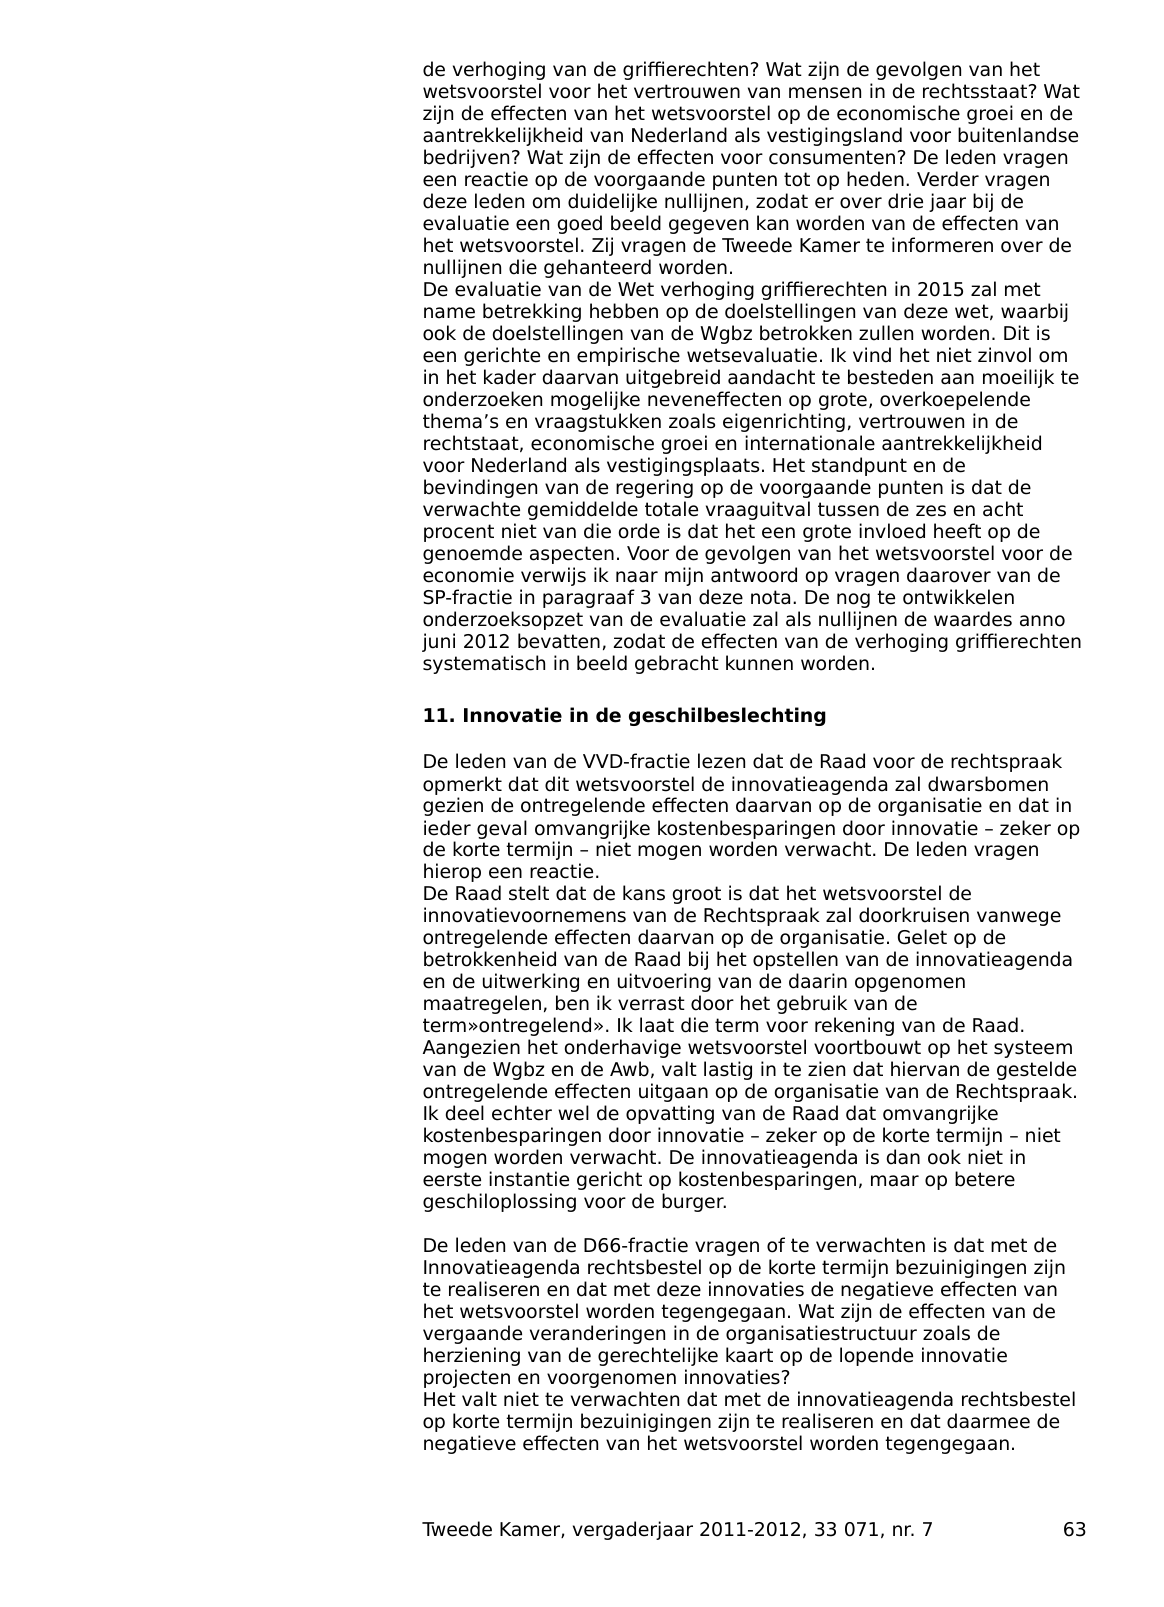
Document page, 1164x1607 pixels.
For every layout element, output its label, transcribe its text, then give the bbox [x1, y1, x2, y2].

subtitle 11. Innovatie in de geschilbeslechting [422, 704, 1087, 726]
text De Raad stelt dat de kans groot is dat het wetsvoorstel de innovatievoornemens van de Rechtspraak zal doorkruisen vanwege ontregelende effecten daarvan op de organisatie. Gelet op de betrokkenheid van de Raad bij het opstellen van de innovatieagenda en de uitwerking en uitvoering van de daarin opgenomen maatregelen, ben ik verrast door het gebruik van de term»ontregelend». Ik laat die term voor rekening van de Raad. Aangezien het onderhavige wetsvoorstel voortbouwt op het systeem van de Wgbz en de Awb, valt lastig in te zien dat hiervan de gestelde ontregelende effecten uitgaan op de organisatie van de Rechtspraak. Ik deel echter wel de opvatting van de Raad dat omvangrijke kostenbesparingen door innovatie – zeker op de korte termijn – niet mogen worden verwacht. De innovatieagenda is dan ook niet in eerste instantie gericht op kostenbesparingen, maar op betere geschiloplossing voor de burger. [422, 883, 1087, 1213]
text Het valt niet te verwachten dat met de innovatieagenda rechtsbestel op korte termijn bezuinigingen zijn te realiseren en dat daarmee de negatieve effecten van het wetsvoorstel worden tegengegaan. [422, 1389, 1087, 1455]
text De leden van de VVD-fractie lezen dat de Raad voor de rechtspraak opmerkt dat dit wetsvoorstel de innovatieagenda zal dwarsbomen gezien de ontregelende effecten daarvan op de organisatie en dat in ieder geval omvangrijke kostenbesparingen door innovatie – zeker op de korte termijn – niet mogen worden verwacht. De leden vragen hierop een reactie. [422, 751, 1087, 883]
text De leden van de D66-fractie vragen of te verwachten is dat met de Innovatieagenda rechtsbestel op de korte termijn bezuinigingen zijn te realiseren en dat met deze innovaties de negatieve effecten van het wetsvoorstel worden tegengegaan. Wat zijn de effecten van de vergaande veranderingen in de organisatiestructuur zoals de herziening van de gerechtelijke kaart op de lopende innovatie projecten en voorgenomen innovaties? [422, 1235, 1087, 1389]
text de verhoging van de griffierechten? Wat zijn de gevolgen van het wetsvoorstel voor het vertrouwen van mensen in de rechtsstaat? Wat zijn de effecten van het wetsvoorstel op de economische groei en de aantrekkelijkheid van Nederland als vestigingsland voor buitenlandse bedrijven? Wat zijn de effecten voor consumenten? De leden vragen een reactie op de voorgaande punten tot op heden. Verder vragen deze leden om duidelijke nullijnen, zodat er over drie jaar bij de evaluatie een goed beeld gegeven kan worden van de effecten van het wetsvoorstel. Zij vragen de Tweede Kamer te informeren over de nullijnen die gehanteerd worden. [422, 59, 1087, 279]
text De evaluatie van de Wet verhoging griffierechten in 2015 zal met name betrekking hebben op de doelstellingen van deze wet, waarbij ook de doelstellingen van de Wgbz betrokken zullen worden. Dit is een gerichte en empirische wetsevaluatie. Ik vind het niet zinvol om in het kader daarvan uitgebreid aandacht te besteden aan moeilijk te onderzoeken mogelijke neveneffecten op grote, overkoepelende thema’s en vraagstukken zoals eigenrichting, vertrouwen in de rechtstaat, economische groei en internationale aantrekkelijkheid voor Nederland als vestigingsplaats. Het standpunt en de bevindingen van de regering op de voorgaande punten is dat de verwachte gemiddelde totale vraaguitval tussen de zes en acht procent niet van die orde is dat het een grote invloed heeft op de genoemde aspecten. Voor de gevolgen van het wetsvoorstel voor de economie verwijs ik naar mijn antwoord op vragen daarover van de SP-fractie in paragraaf 3 van deze nota. De nog te ontwikkelen onderzoeksopzet van de evaluatie zal als nullijnen de waardes anno juni 2012 bevatten, zodat de effecten van de verhoging griffierechten systematisch in beeld gebracht kunnen worden. [422, 279, 1087, 674]
